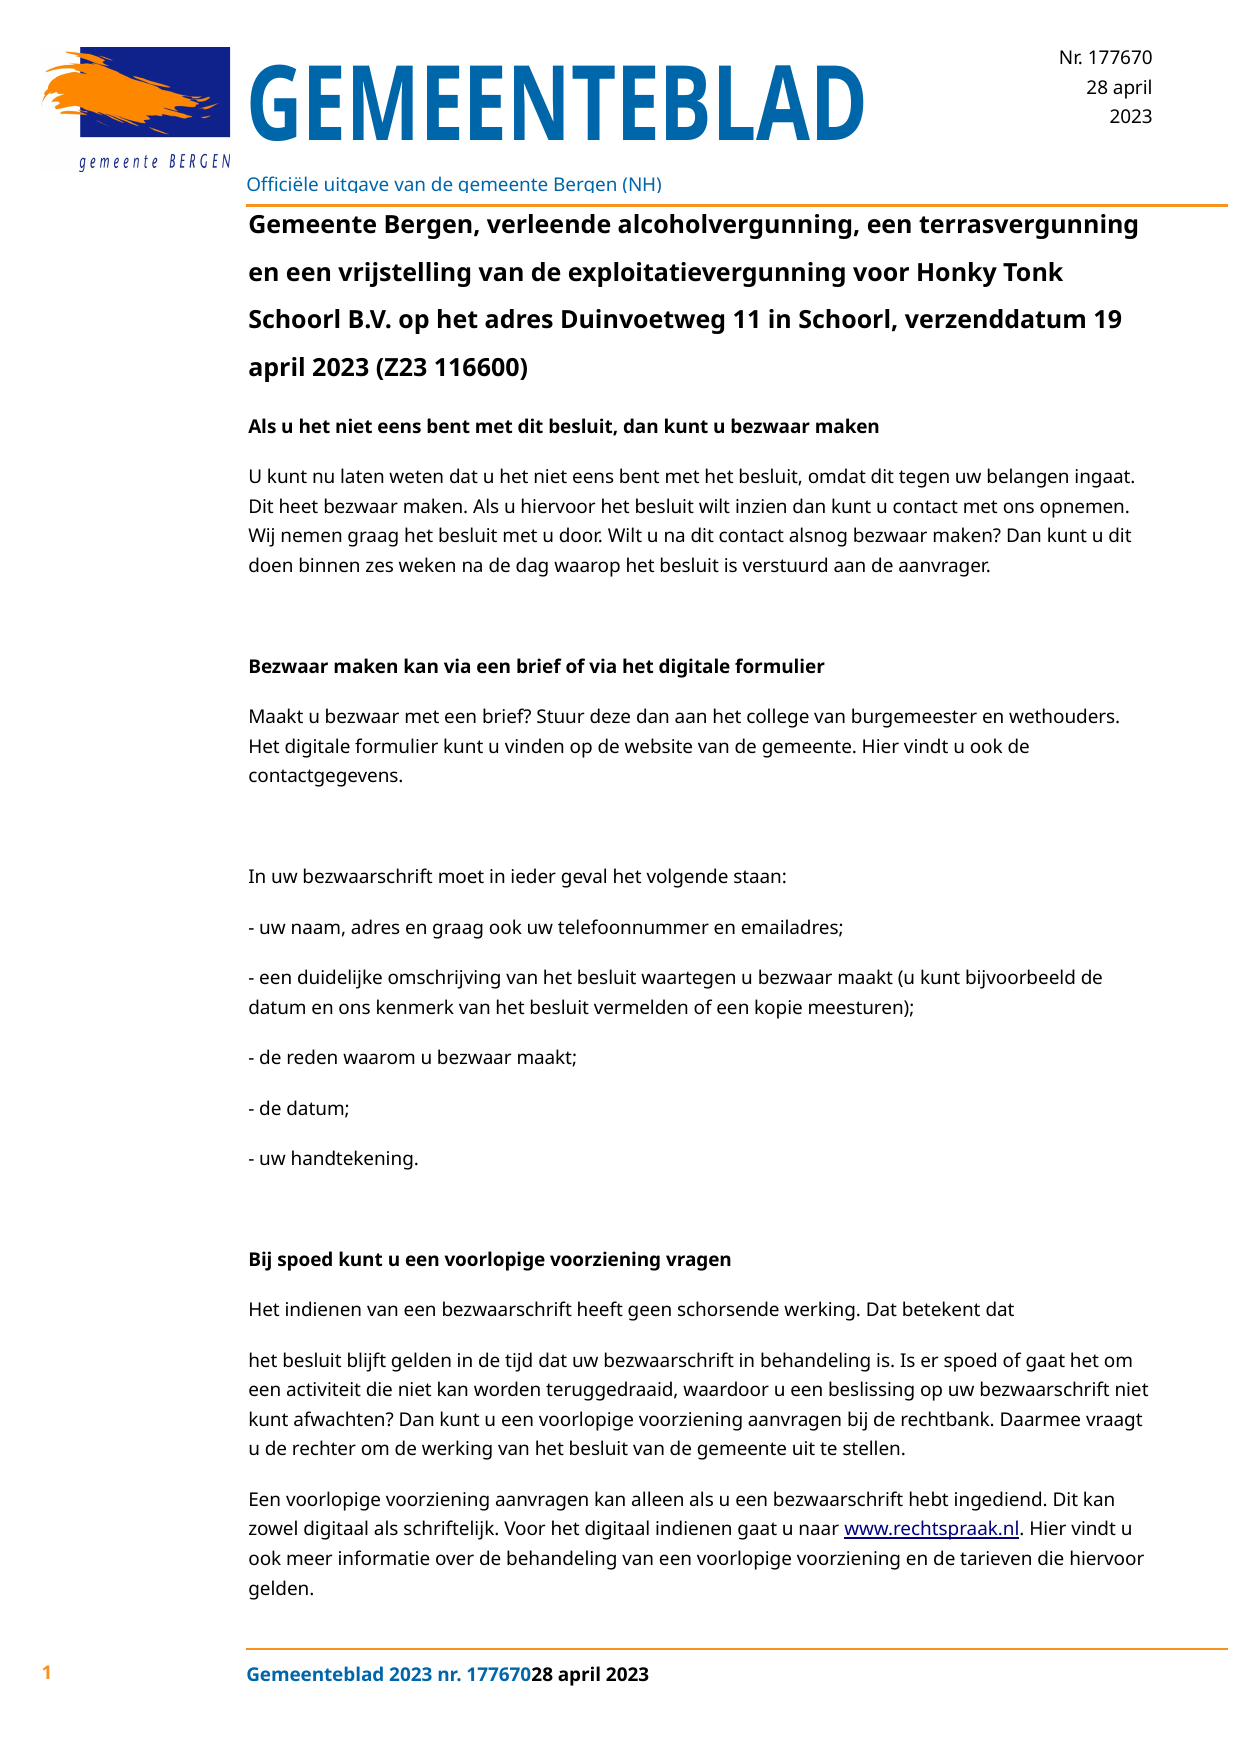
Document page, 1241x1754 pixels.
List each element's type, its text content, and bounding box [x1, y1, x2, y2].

text Bij spoed kunt u een voorlopige voorziening vragen [248, 1246, 1152, 1272]
text - uw handtekening. [248, 1145, 1152, 1171]
text - de reden waarom u bezwaar maakt; [248, 1044, 1152, 1070]
text U kunt nu laten weten dat u het niet eens bent met het besluit, omdat dit tegen uw belangen ingaat. Dit heet bezwaar maken. Als u hiervoor het besluit wilt inzien dan kunt u contact met ons opnemen. Wij nemen graag het besluit met u door. Wilt u na dit contact alsnog bezwaar maken? Dan kunt u dit doen binnen zes weken na de dag waarop het besluit is verstuurd aan de aanvrager. [248, 463, 1152, 578]
text - een duidelijke omschrijving van het besluit waartegen u bezwaar maakt (u kunt bijvoorbeeld de datum en ons kenmerk van het besluit vermelden of een kopie meesturen); [248, 964, 1152, 1020]
text het besluit blijft gelden in de tijd dat uw bezwaarschrift in behandeling is. Is er spoed of gaat het om een activiteit die niet kan worden teruggedraaid, waardoor u een beslissing op uw bezwaarschrift niet kunt afwachten? Dan kunt u een voorlopige voorziening aanvragen bij de rechtbank. Daarmee vraagt u de rechter om de werking van het besluit van de gemeente uit te stellen. [248, 1347, 1152, 1461]
text Maakt u bezwaar met een brief? Stuur deze dan aan het college van burgemeester en wethouders. Het digitale formulier kunt u vinden op de website van de gemeente. Hier vindt u ook de contactgegevens. [248, 703, 1152, 788]
text In uw bezwaarschrift moet in ieder geval het volgende staan: [248, 863, 1152, 889]
text Het indienen van een bezwaarschrift heeft geen schorsende werking. Dat betekent dat [248, 1296, 1152, 1322]
picture [41, 47, 231, 172]
text Bezwaar maken kan via een brief of via het digitale formulier [248, 653, 1152, 679]
text Gemeente Bergen, verleende alcoholvergunning, een terrasvergunning en een vrijstelling van de exploitatievergunning voor Honky Tonk Schoorl B.V. op het adres Duinvoetweg 11 in Schoorl, verzenddatum 19 april 2023 (Z23 116600) [248, 207, 1152, 384]
text - uw naam, adres en graag ook uw telefoonnummer en emailadres; [248, 914, 1152, 940]
text Als u het niet eens bent met dit besluit, dan kunt u bezwaar maken [248, 413, 1152, 439]
text - de datum; [248, 1095, 1152, 1121]
text Een voorlopige voorziening aanvragen kan alleen als u een bezwaarschrift hebt ingediend. Dit kan zowel digitaal als schriftelijk. Voor het digitaal indienen gaat u naar www.rechtspraak.nl. Hier vindt u ook meer informatie over de behandeling van een voorlopige voorziening en de tarieven die hiervoor gelden. [248, 1486, 1152, 1601]
